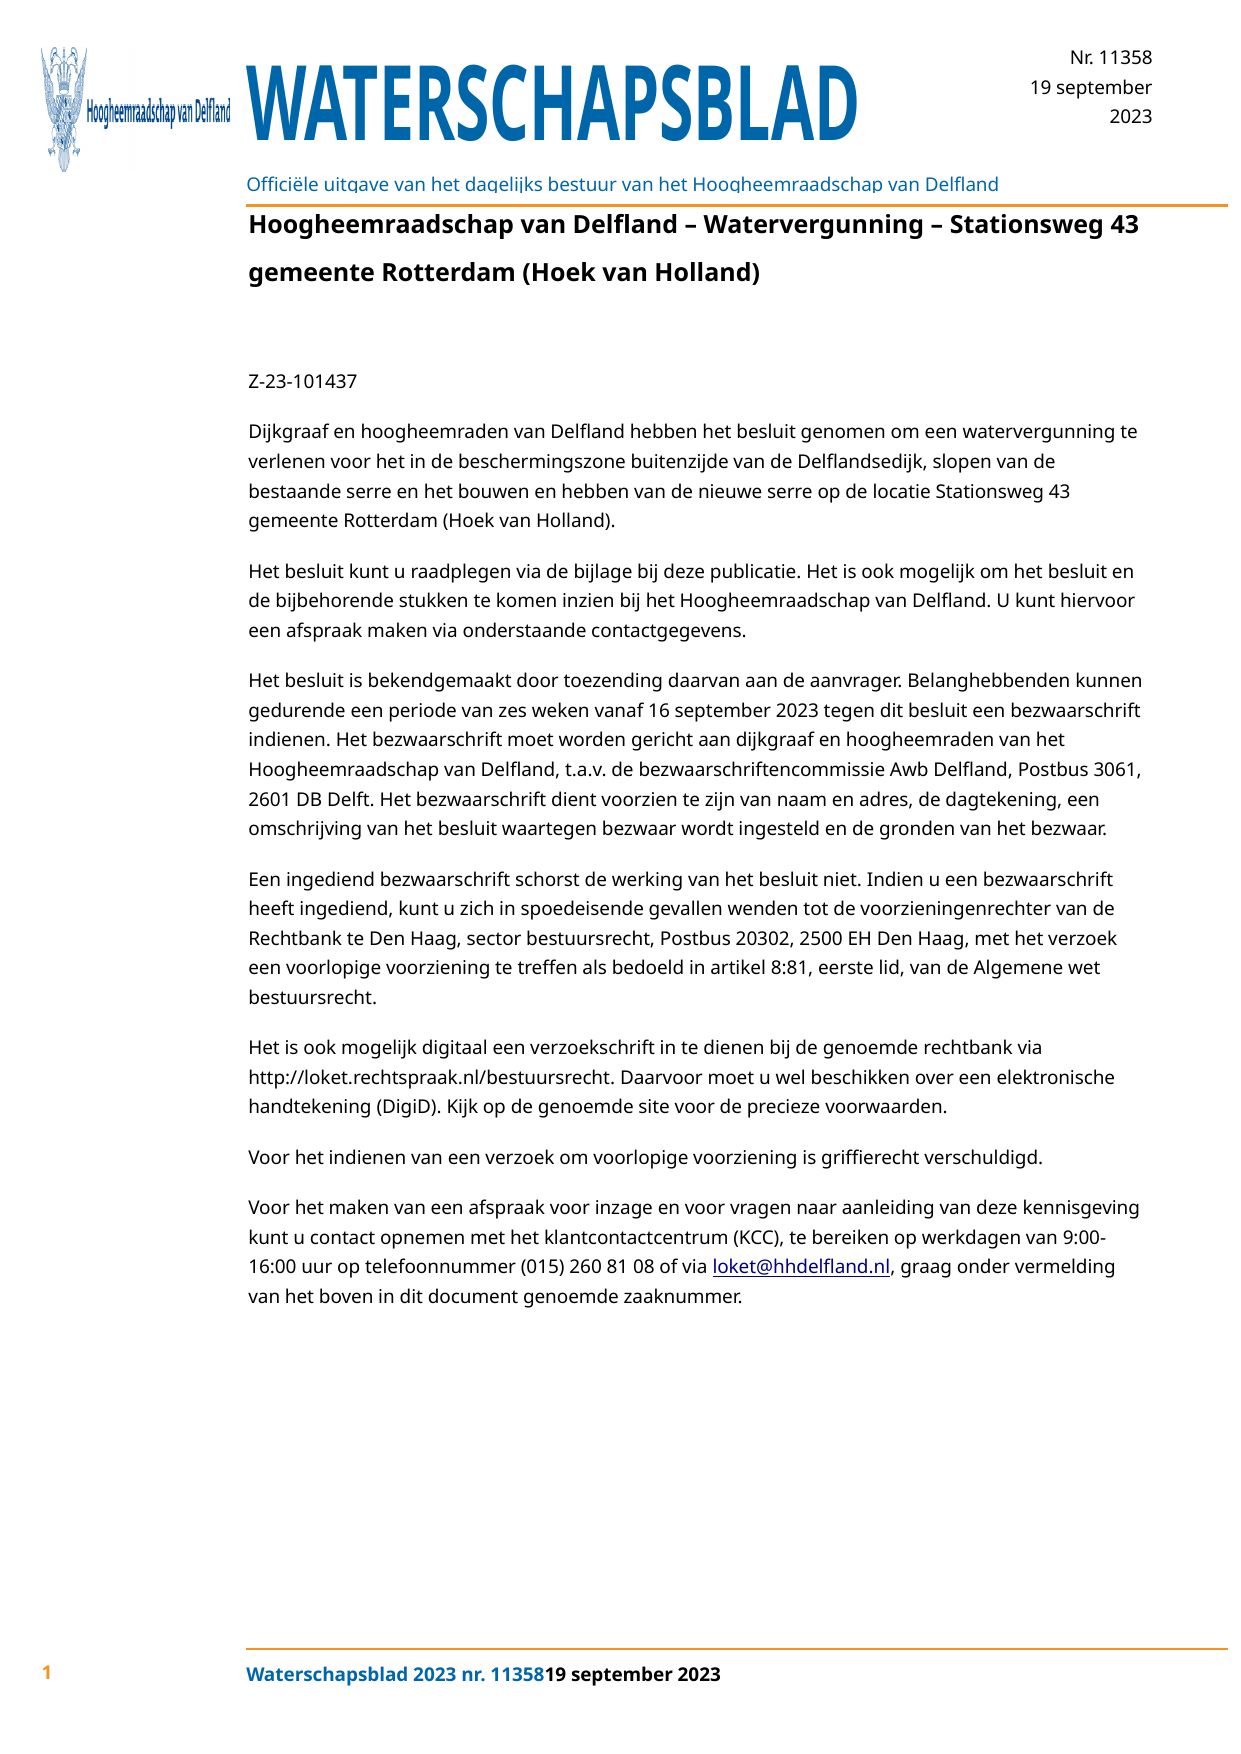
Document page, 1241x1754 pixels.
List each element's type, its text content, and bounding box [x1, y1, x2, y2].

text Hoogheemraadschap van Delfland – Watervergunning – Stationsweg 43 gemeente Rotterdam (Hoek van Holland) [248, 207, 1152, 288]
text Een ingediend bezwaarschrift schorst de werking van het besluit niet. Indien u een bezwaarschrift heeft ingediend, kunt u zich in spoedeisende gevallen wenden tot de voorzieningenrechter van de Rechtbank te Den Haag, sector bestuursrecht, Postbus 20302, 2500 EH Den Haag, met het verzoek een voorlopige voorziening te treffen als bedoeld in artikel 8:81, eerste lid, van de Algemene wet bestuursrecht. [248, 866, 1152, 1010]
text Voor het indienen van een verzoek om voorlopige voorziening is griffierecht verschuldigd. [248, 1144, 1152, 1170]
text Het besluit is bekendgemaakt door toezending daarvan aan de aanvrager. Belanghebbenden kunnen gedurende een periode van zes weken vanaf 16 september 2023 tegen dit besluit een bezwaarschrift indienen. Het bezwaarschrift moet worden gericht aan dijkgraaf en hoogheemraden van het Hoogheemraadschap van Delfland, t.a.v. de bezwaarschriftencommissie Awb Delfland, Postbus 3061, 2601 DB Delft. Het bezwaarschrift dient voorzien te zijn van naam en adres, de dagtekening, een omschrijving van het besluit waartegen bezwaar wordt ingesteld en de gronden van het bezwaar. [248, 667, 1152, 841]
picture [41, 47, 231, 172]
text Dijkgraaf en hoogheemraden van Delfland hebben het besluit genomen om een watervergunning te verlenen voor het in de beschermingszone buitenzijde van de Delflandsedijk, slopen van de bestaande serre en het bouwen en hebben van de nieuwe serre op de locatie Stationsweg 43 gemeente Rotterdam (Hoek van Holland). [248, 419, 1152, 533]
text Het besluit kunt u raadplegen via de bijlage bij deze publicatie. Het is ook mogelijk om het besluit en de bijbehorende stukken te komen inzien bij het Hoogheemraadschap van Delfland. U kunt hiervoor een afspraak maken via onderstaande contactgegevens. [248, 558, 1152, 643]
text Z-23-101437 [248, 368, 1152, 394]
text Het is ook mogelijk digitaal een verzoekschrift in te dienen bij de genoemde rechtbank via http://loket.rechtspraak.nl/bestuursrecht. Daarvoor moet u wel beschikken over een elektronische handtekening (DigiD). Kijk op de genoemde site voor de precieze voorwaarden. [248, 1034, 1152, 1119]
text Voor het maken van een afspraak voor inzage en voor vragen naar aanleiding van deze kennisgeving kunt u contact opnemen met het klantcontactcentrum (KCC), te bereiken op werkdagen van 9:00-16:00 uur op telefoonnummer (015) 260 81 08 of via loket@hhdelfland.nl, graag onder vermelding van het boven in dit document genoemde zaaknummer. [248, 1194, 1152, 1309]
